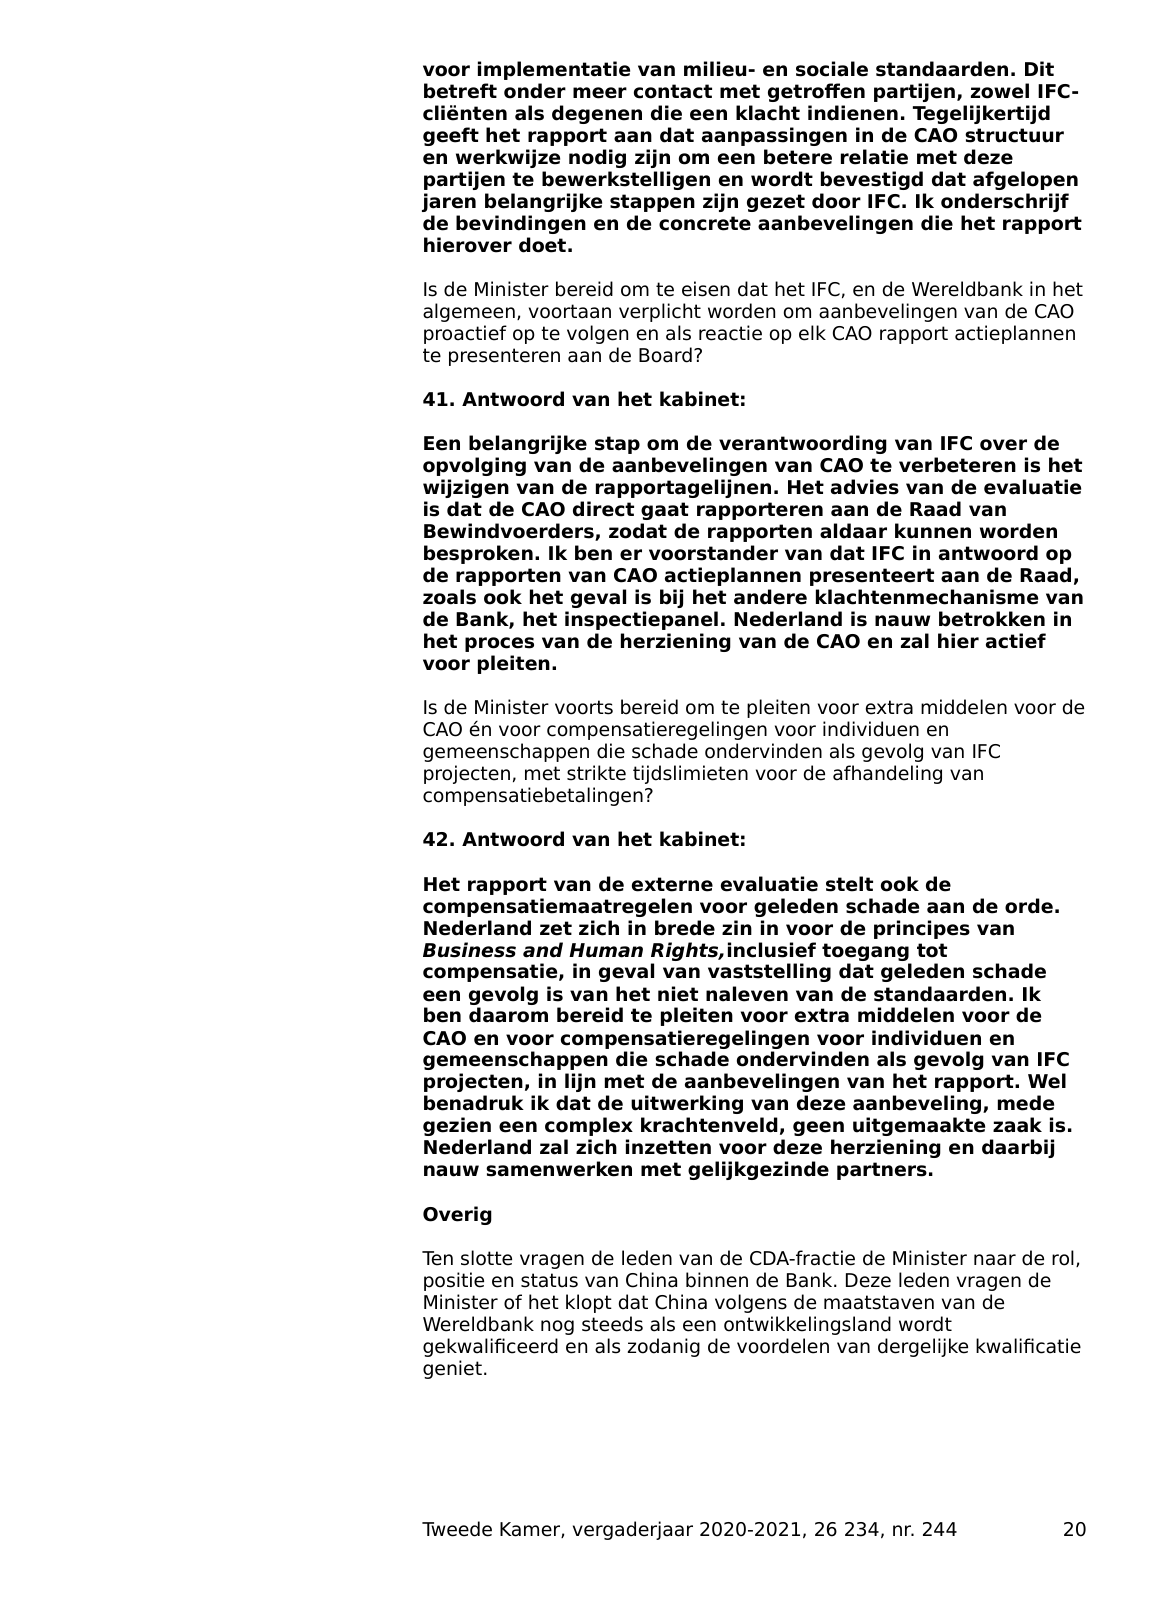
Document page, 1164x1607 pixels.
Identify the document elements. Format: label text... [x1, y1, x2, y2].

text Ten slotte vragen de leden van de CDA-fractie de Minister naar de rol, positie en status van China binnen de Bank. Deze leden vragen de Minister of het klopt dat China volgens de maatstaven van de Wereldbank nog steeds als een ontwikkelingsland wordt gekwalificeerd en als zodanig de voordelen van dergelijke kwalificatie geniet. [422, 1248, 1087, 1379]
text Het rapport van de externe evaluatie stelt ook de compensatiemaatregelen voor geleden schade aan de orde. Nederland zet zich in brede zin in voor de principes van Business and Human Rights,inclusief toegang tot compensatie, in geval van vaststelling dat geleden schade een gevolg is van het niet naleven van de standaarden. Ik ben daarom bereid te pleiten voor extra middelen voor de CAO en voor compensatieregelingen voor individuen en gemeenschappen die schade ondervinden als gevolg van IFC projecten, in lijn met de aanbevelingen van het rapport. Wel benadruk ik dat de uitwerking van deze aanbeveling, mede gezien een complex krachtenveld, geen uitgemaakte zaak is. Nederland zal zich inzetten voor deze herziening en daarbij nauw samenwerken met gelijkgezinde partners. [422, 873, 1087, 1181]
subtitle Overig [422, 1203, 1087, 1225]
subtitle 42. Antwoord van het kabinet: [422, 829, 1087, 851]
text Een belangrijke stap om de verantwoording van IFC over de opvolging van de aanbevelingen van CAO te verbeteren is het wijzigen van de rapportagelijnen. Het advies van de evaluatie is dat de CAO direct gaat rapporteren aan de Raad van Bewindvoerders, zodat de rapporten aldaar kunnen worden besproken. Ik ben er voorstander van dat IFC in antwoord op de rapporten van CAO actieplannen presenteert aan de Raad, zoals ook het geval is bij het andere klachtenmechanisme van de Bank, het inspectiepanel. Nederland is nauw betrokken in het proces van de herziening van de CAO en zal hier actief voor pleiten. [422, 433, 1087, 675]
text voor implementatie van milieu- en sociale standaarden. Dit betreft onder meer contact met getroffen partijen, zowel IFC-cliënten als degenen die een klacht indienen. Tegelijkertijd geeft het rapport aan dat aanpassingen in de CAO structuur en werkwijze nodig zijn om een betere relatie met deze partijen te bewerkstelligen en wordt bevestigd dat afgelopen jaren belangrijke stappen zijn gezet door IFC. Ik onderschrijf de bevindingen en de concrete aanbevelingen die het rapport hierover doet. [422, 59, 1087, 257]
text Is de Minister voorts bereid om te pleiten voor extra middelen voor de CAO én voor compensatieregelingen voor individuen en gemeenschappen die schade ondervinden als gevolg van IFC projecten, met strikte tijdslimieten voor de afhandeling van compensatiebetalingen? [422, 697, 1087, 807]
subtitle 41. Antwoord van het kabinet: [422, 389, 1087, 411]
text Is de Minister bereid om te eisen dat het IFC, en de Wereldbank in het algemeen, voortaan verplicht worden om aanbevelingen van de CAO proactief op te volgen en als reactie op elk CAO rapport actieplannen te presenteren aan de Board? [422, 279, 1087, 367]
